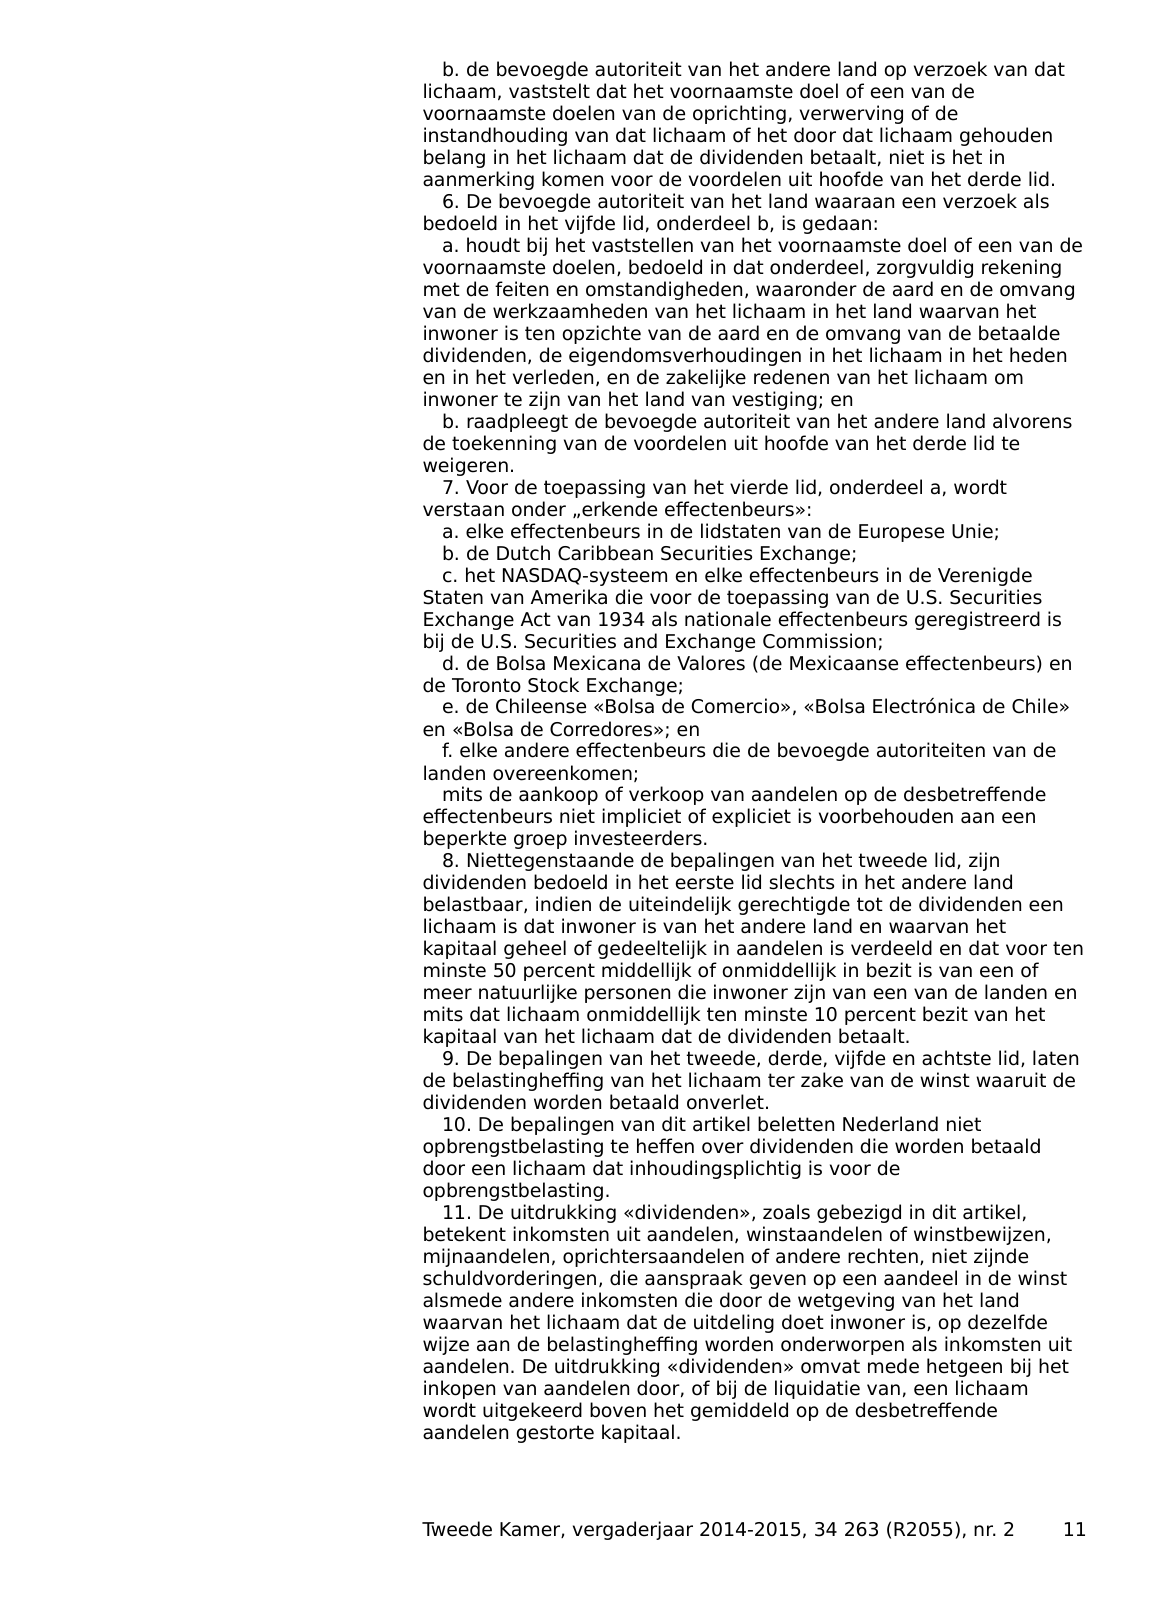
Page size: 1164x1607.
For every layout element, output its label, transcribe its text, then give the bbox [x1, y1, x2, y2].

text 6. De bevoegde autoriteit van het land waaraan een verzoek als bedoeld in het vijfde lid, onderdeel b, is gedaan: [422, 191, 1087, 235]
text d. de Bolsa Mexicana de Valores (de Mexicaanse effectenbeurs) en de Toronto Stock Exchange; [422, 652, 1087, 696]
text a. elke effectenbeurs in de lidstaten van de Europese Unie; [422, 521, 1087, 543]
text 8. Niettegenstaande de bepalingen van het tweede lid, zijn dividenden bedoeld in het eerste lid slechts in het andere land belastbaar, indien de uiteindelijk gerechtigde tot de dividenden een lichaam is dat inwoner is van het andere land en waarvan het kapitaal geheel of gedeeltelijk in aandelen is verdeeld en dat voor ten minste 50 percent middellijk of onmiddellijk in bezit is van een of meer natuurlijke personen die inwoner zijn van een van de landen en mits dat lichaam onmiddellijk ten minste 10 percent bezit van het kapitaal van het lichaam dat de dividenden betaalt. [422, 850, 1087, 1048]
text 7. Voor de toepassing van het vierde lid, onderdeel a, wordt verstaan onder „erkende effectenbeurs»: [422, 477, 1087, 521]
text 11. De uitdrukking «dividenden», zoals gebezigd in dit artikel, betekent inkomsten uit aandelen, winstaandelen of winstbewijzen, mijnaandelen, oprichtersaandelen of andere rechten, niet zijnde schuldvorderingen, die aanspraak geven op een aandeel in de winst alsmede andere inkomsten die door de wetgeving van het land waarvan het lichaam dat de uitdeling doet inwoner is, op dezelfde wijze aan de belastingheffing worden onderworpen als inkomsten uit aandelen. De uitdrukking «dividenden» omvat mede hetgeen bij het inkopen van aandelen door, of bij de liquidatie van, een lichaam wordt uitgekeerd boven het gemiddeld op de desbetreffende aandelen gestorte kapitaal. [422, 1202, 1087, 1444]
text f. elke andere effectenbeurs die de bevoegde autoriteiten van de landen overeenkomen; [422, 740, 1087, 784]
text c. het NASDAQ-systeem en elke effectenbeurs in de Verenigde Staten van Amerika die voor de toepassing van de U.S. Securities Exchange Act van 1934 als nationale effectenbeurs geregistreerd is bij de U.S. Securities and Exchange Commission; [422, 564, 1087, 652]
text e. de Chileense «Bolsa de Comercio», «Bolsa Electrónica de Chile» en «Bolsa de Corredores»; en [422, 696, 1087, 740]
text b. de Dutch Caribbean Securities Exchange; [422, 543, 1087, 564]
text mits de aankoop of verkoop van aandelen op de desbetreffende effectenbeurs niet impliciet of expliciet is voorbehouden aan een beperkte groep investeerders. [422, 784, 1087, 850]
text 10. De bepalingen van dit artikel beletten Nederland niet opbrengstbelasting te heffen over dividenden die worden betaald door een lichaam dat inhoudingsplichtig is voor de opbrengstbelasting. [422, 1114, 1087, 1202]
text b. raadpleegt de bevoegde autoriteit van het andere land alvorens de toekenning van de voordelen uit hoofde van het derde lid te weigeren. [422, 411, 1087, 477]
text 9. De bepalingen van het tweede, derde, vijfde en achtste lid, laten de belastingheffing van het lichaam ter zake van de winst waaruit de dividenden worden betaald onverlet. [422, 1048, 1087, 1114]
text a. houdt bij het vaststellen van het voornaamste doel of een van de voornaamste doelen, bedoeld in dat onderdeel, zorgvuldig rekening met de feiten en omstandigheden, waaronder de aard en de omvang van de werkzaamheden van het lichaam in het land waarvan het inwoner is ten opzichte van de aard en de omvang van de betaalde dividenden, de eigendomsverhoudingen in het lichaam in het heden en in het verleden, en de zakelijke redenen van het lichaam om inwoner te zijn van het land van vestiging; en [422, 235, 1087, 411]
text b. de bevoegde autoriteit van het andere land op verzoek van dat lichaam, vaststelt dat het voornaamste doel of een van de voornaamste doelen van de oprichting, verwerving of de instandhouding van dat lichaam of het door dat lichaam gehouden belang in het lichaam dat de dividenden betaalt, niet is het in aanmerking komen voor de voordelen uit hoofde van het derde lid. [422, 59, 1087, 191]
